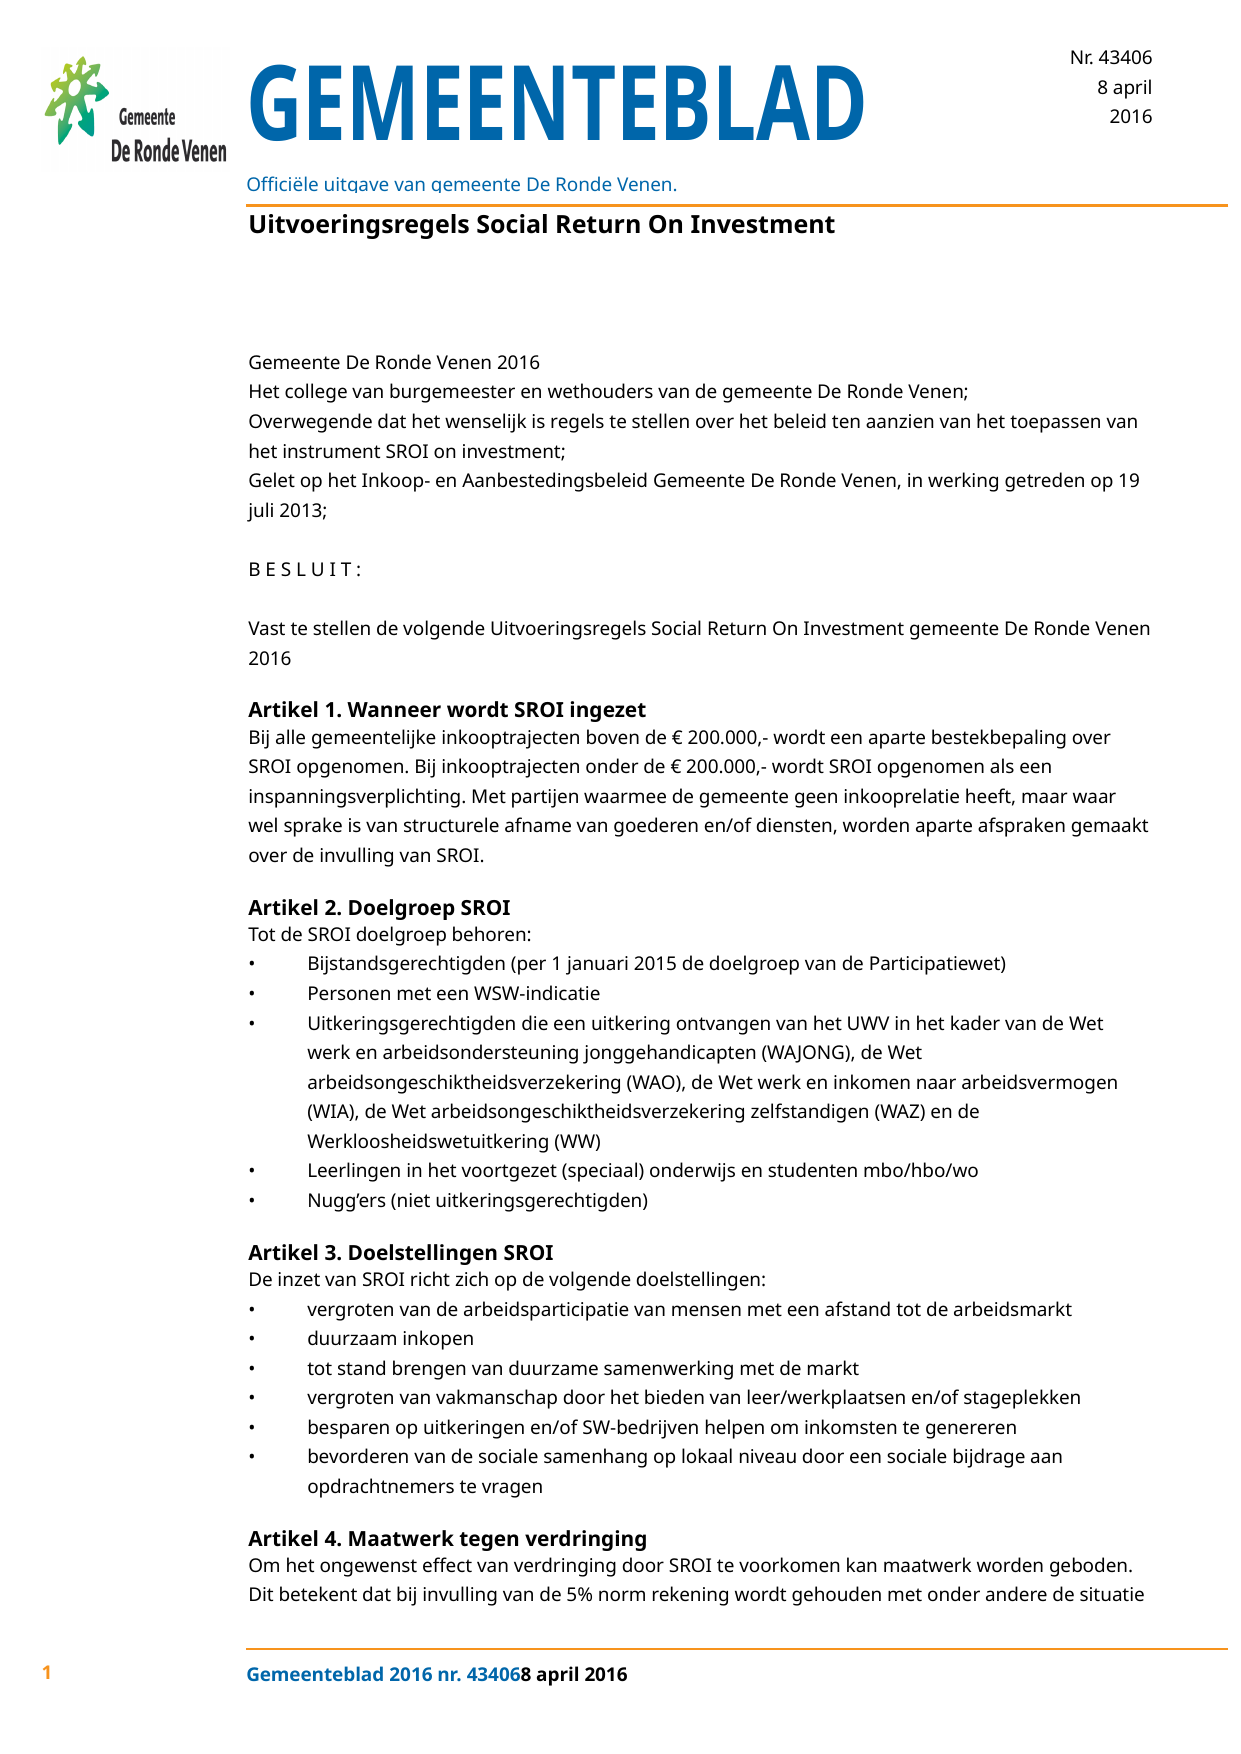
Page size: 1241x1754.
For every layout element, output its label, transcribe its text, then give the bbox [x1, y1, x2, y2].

text Vast te stellen de volgende Uitvoeringsregels Social Return On Investment gemeente De Ronde Venen 2016 [248, 615, 1152, 671]
text Artikel 2. Doelgroep SROI [248, 893, 1152, 921]
text Artikel 3. Doelstellingen SROI [248, 1238, 1152, 1266]
list duurzaam inkopen [248, 1325, 1152, 1351]
list tot stand brengen van duurzame samenwerking met de markt [248, 1355, 1152, 1381]
picture [41, 47, 231, 172]
text Tot de SROI doelgroep behoren: [248, 921, 1152, 947]
list besparen op uitkeringen en/of SW-bedrijven helpen om inkomsten te genereren [248, 1414, 1152, 1440]
text Overwegende dat het wenselijk is regels te stellen over het beleid ten aanzien van het toepassen van het instrument SROI on investment; [248, 408, 1152, 464]
list vergroten van de arbeidsparticipatie van mensen met een afstand tot de arbeidsmarkt [248, 1296, 1152, 1321]
list Leerlingen in het voortgezet (speciaal) onderwijs en studenten mbo/hbo/wo [248, 1158, 1152, 1183]
list Uitkeringsgerechtigden die een uitkering ontvangen van het UWV in het kader van de Wet werk en arbeidsondersteuning jonggehandicapten (WAJONG), de Wet arbeidsongeschiktheidsverzekering (WAO), de Wet werk en inkomen naar arbeidsvermogen (WIA), de Wet arbeidsongeschiktheidsverzekering zelfstandigen (WAZ) en de Werkloosheidswetuitkering (WW) [248, 1010, 1152, 1154]
list Bijstandsgerechtigden (per 1 januari 2015 de doelgroep van de Participatiewet) [248, 951, 1152, 976]
list vergroten van vakmanschap door het bieden van leer/werkplaatsen en/of stageplekken [248, 1384, 1152, 1410]
text Het college van burgemeester en wethouders van de gemeente De Ronde Venen; [248, 379, 1152, 404]
list Nugg’ers (niet uitkeringsgerechtigden) [248, 1187, 1152, 1213]
text Gemeente De Ronde Venen 2016 [248, 349, 1152, 375]
list bevorderen van de sociale samenhang op lokaal niveau door een sociale bijdrage aan opdrachtnemers te vragen [248, 1444, 1152, 1499]
text Artikel 4. Maatwerk tegen verdringing [248, 1524, 1152, 1552]
text Gelet op het Inkoop- en Aanbestedingsbeleid Gemeente De Ronde Venen, in werking getreden op 19 juli 2013; [248, 467, 1152, 523]
text Uitvoeringsregels Social Return On Investment [248, 207, 1152, 241]
text Bij alle gemeentelijke inkooptrajecten boven de € 200.000,- wordt een aparte bestekbepaling over SROI opgenomen. Bij inkooptrajecten onder de € 200.000,- wordt SROI opgenomen als een inspanningsverplichting. Met partijen waarmee de gemeente geen inkooprelatie heeft, maar waar wel sprake is van structurele afname van goederen en/of diensten, worden aparte afspraken gemaakt over de invulling van SROI. [248, 724, 1152, 868]
list Personen met een WSW-indicatie [248, 980, 1152, 1006]
text B E S L U I T : [248, 556, 1152, 582]
text Artikel 1. Wanneer wordt SROI ingezet [248, 695, 1152, 724]
text De inzet van SROI richt zich op de volgende doelstellingen: [248, 1266, 1152, 1292]
text Om het ongewenst effect van verdringing door SROI te voorkomen kan maatwerk worden geboden. Dit betekent dat bij invulling van de 5% norm rekening wordt gehouden met onder andere de situatie [248, 1552, 1152, 1607]
